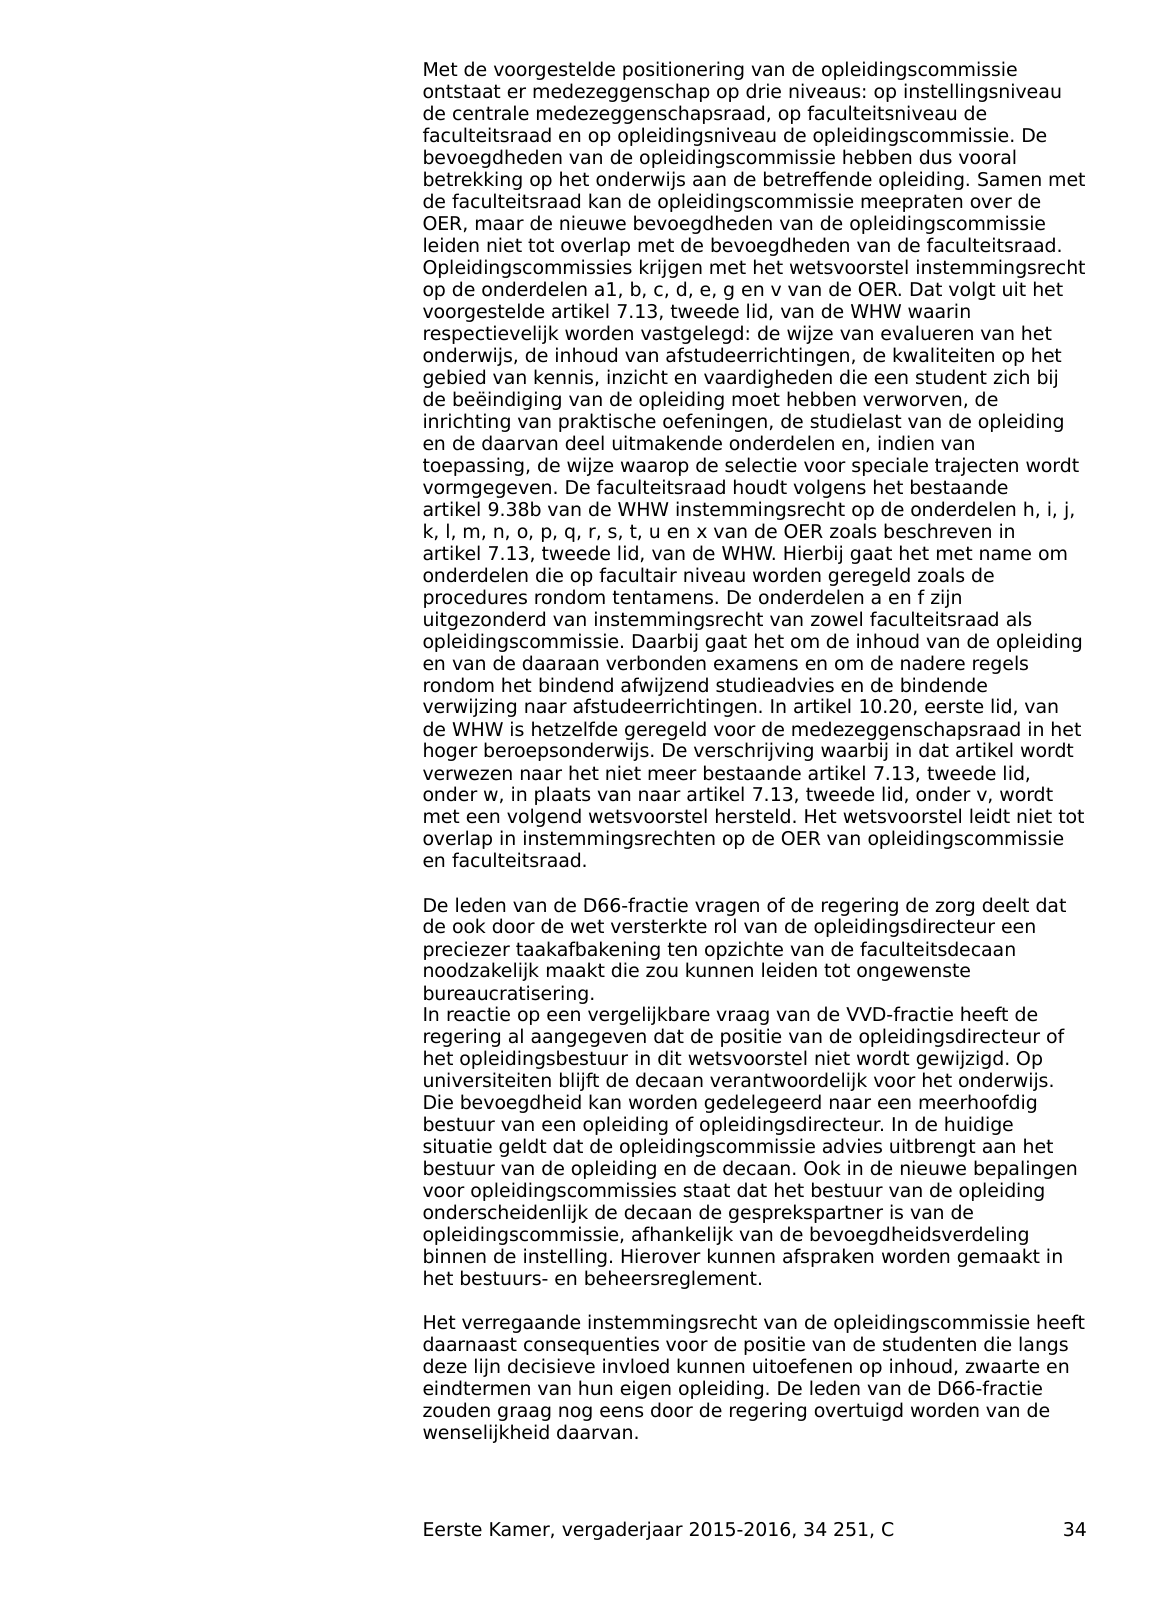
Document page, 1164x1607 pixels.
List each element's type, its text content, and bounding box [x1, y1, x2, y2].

text Het verregaande instemmingsrecht van de opleidingscommissie heeft daarnaast consequenties voor de positie van de studenten die langs deze lijn decisieve invloed kunnen uitoefenen op inhoud, zwaarte en eindtermen van hun eigen opleiding. De leden van de D66-fractie zouden graag nog eens door de regering overtuigd worden van de wenselijkheid daarvan. [422, 1312, 1087, 1444]
text In reactie op een vergelijkbare vraag van de VVD-fractie heeft de regering al aangegeven dat de positie van de opleidingsdirecteur of het opleidingsbestuur in dit wetsvoorstel niet wordt gewijzigd. Op universiteiten blijft de decaan verantwoordelijk voor het onderwijs. Die bevoegdheid kan worden gedelegeerd naar een meerhoofdig bestuur van een opleiding of opleidingsdirecteur. In de huidige situatie geldt dat de opleidingscommissie advies uitbrengt aan het bestuur van de opleiding en de decaan. Ook in de nieuwe bepalingen voor opleidingscommissies staat dat het bestuur van de opleiding onderscheidenlijk de decaan de gesprekspartner is van de opleidingscommissie, afhankelijk van de bevoegdheidsverdeling binnen de instelling. Hierover kunnen afspraken worden gemaakt in het bestuurs- en beheersreglement. [422, 1004, 1087, 1290]
text De leden van de D66-fractie vragen of de regering de zorg deelt dat de ook door de wet versterkte rol van de opleidingsdirecteur een preciezer taakafbakening ten opzichte van de faculteitsdecaan noodzakelijk maakt die zou kunnen leiden tot ongewenste bureaucratisering. [422, 894, 1087, 1004]
text Met de voorgestelde positionering van de opleidingscommissie ontstaat er medezeggenschap op drie niveaus: op instellingsniveau de centrale medezeggenschapsraad, op faculteitsniveau de faculteitsraad en op opleidingsniveau de opleidingscommissie. De bevoegdheden van de opleidingscommissie hebben dus vooral betrekking op het onderwijs aan de betreffende opleiding. Samen met de faculteitsraad kan de opleidingscommissie meepraten over de OER, maar de nieuwe bevoegdheden van de opleidingscommissie leiden niet tot overlap met de bevoegdheden van de faculteitsraad. Opleidingscommissies krijgen met het wetsvoorstel instemmingsrecht op de onderdelen a1, b, c, d, e, g en v van de OER. Dat volgt uit het voorgestelde artikel 7.13, tweede lid, van de WHW waarin respectievelijk worden vastgelegd: de wijze van evalueren van het onderwijs, de inhoud van afstudeerrichtingen, de kwaliteiten op het gebied van kennis, inzicht en vaardigheden die een student zich bij de beëindiging van de opleiding moet hebben verworven, de inrichting van praktische oefeningen, de studielast van de opleiding en de daarvan deel uitmakende onderdelen en, indien van toepassing, de wijze waarop de selectie voor speciale trajecten wordt vormgegeven. De faculteitsraad houdt volgens het bestaande artikel 9.38b van de WHW instemmingsrecht op de onderdelen h, i, j, k, l, m, n, o, p, q, r, s, t, u en x van de OER zoals beschreven in artikel 7.13, tweede lid, van de WHW. Hierbij gaat het met name om onderdelen die op facultair niveau worden geregeld zoals de procedures rondom tentamens. De onderdelen a en f zijn uitgezonderd van instemmingsrecht van zowel faculteitsraad als opleidingscommissie. Daarbij gaat het om de inhoud van de opleiding en van de daaraan verbonden examens en om de nadere regels rondom het bindend afwijzend studieadvies en de bindende verwijzing naar afstudeerrichtingen. In artikel 10.20, eerste lid, van de WHW is hetzelfde geregeld voor de medezeggenschapsraad in het hoger beroepsonderwijs. De verschrijving waarbij in dat artikel wordt verwezen naar het niet meer bestaande artikel 7.13, tweede lid, onder w, in plaats van naar artikel 7.13, tweede lid, onder v, wordt met een volgend wetsvoorstel hersteld. Het wetsvoorstel leidt niet tot overlap in instemmingsrechten op de OER van opleidingscommissie en faculteitsraad. [422, 59, 1087, 872]
